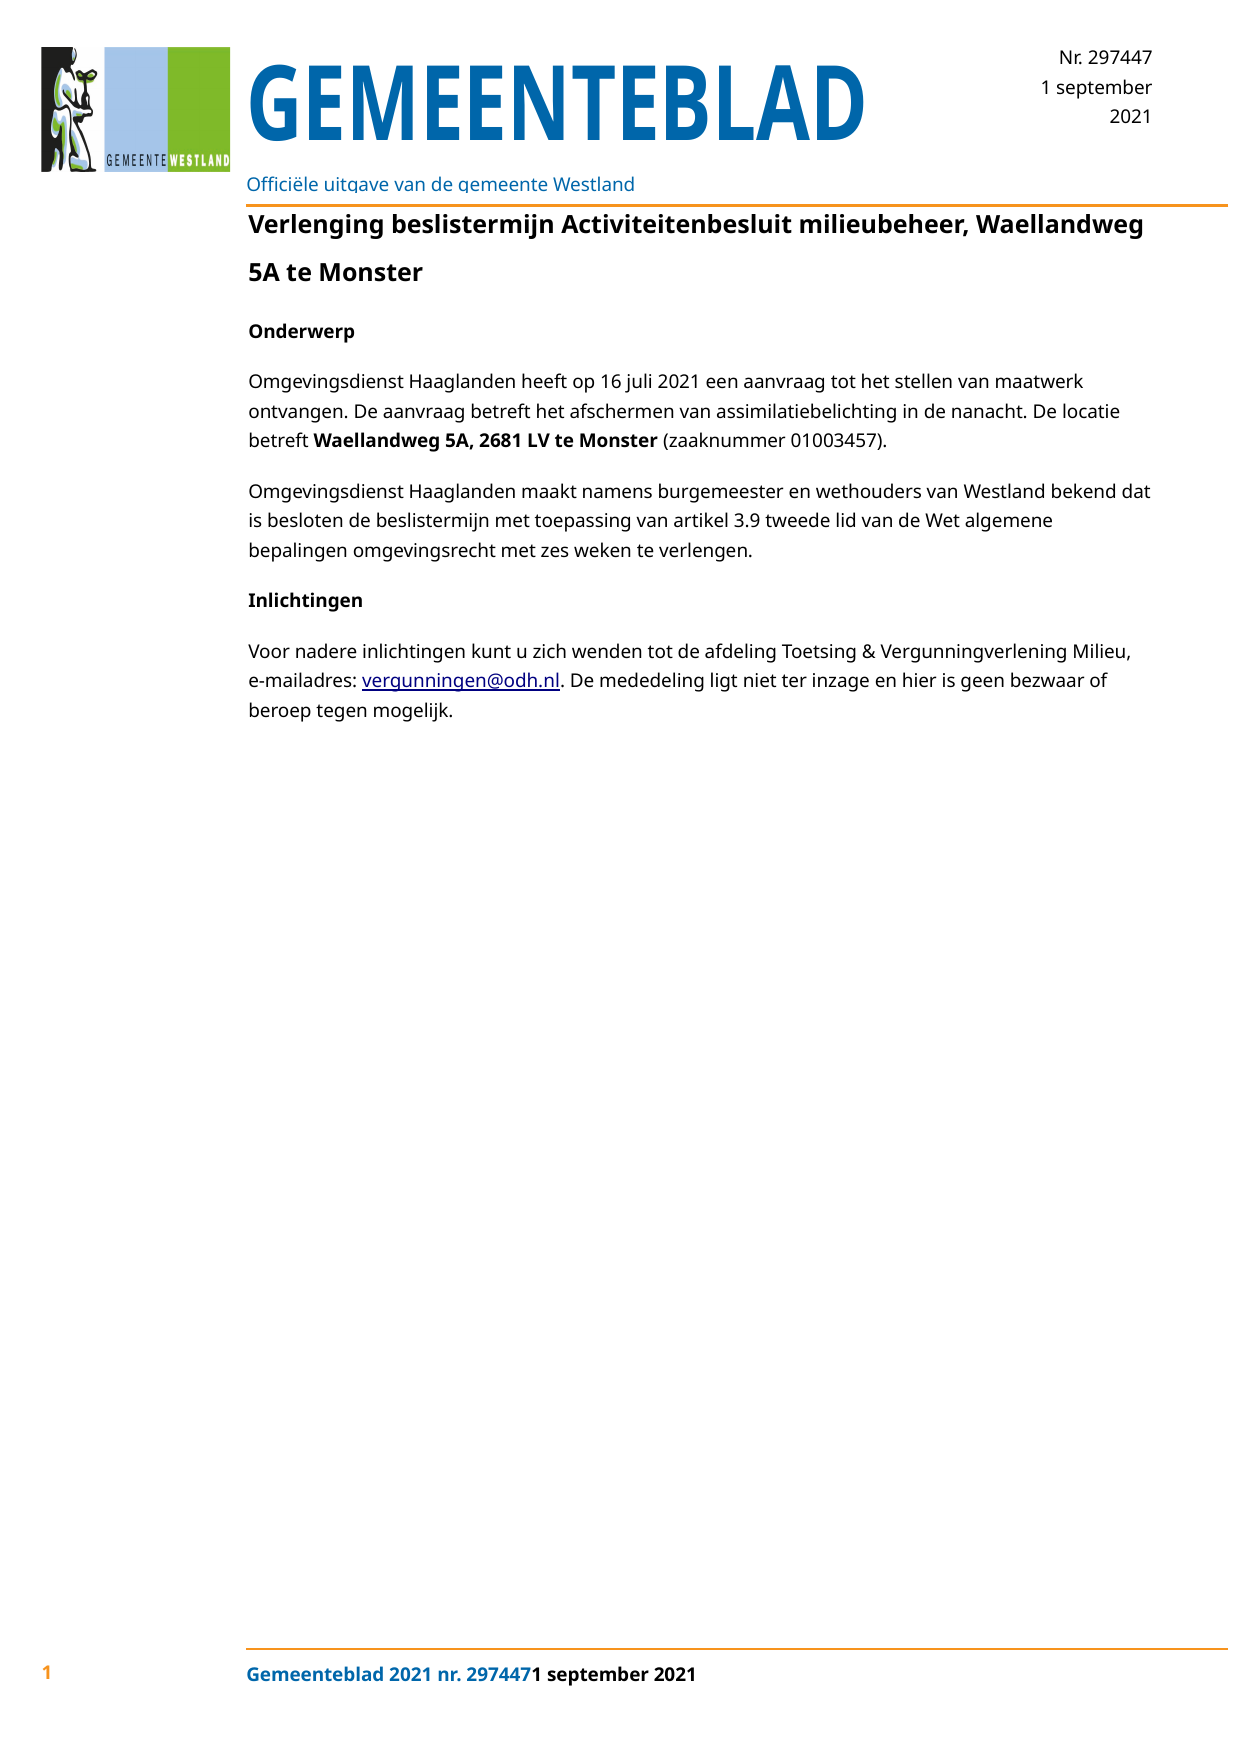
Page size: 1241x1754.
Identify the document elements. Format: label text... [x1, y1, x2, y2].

picture [41, 47, 231, 172]
text Omgevingsdienst Haaglanden heeft op 16 juli 2021 een aanvraag tot het stellen van maatwerk ontvangen. De aanvraag betreft het afschermen van assimilatiebelichting in de nanacht. De locatie betreft Waellandweg 5A, 2681 LV te Monster (zaaknummer 01003457). [248, 368, 1152, 453]
text Inlichtingen [248, 587, 1152, 613]
text Onderwerp [248, 318, 1152, 344]
text Verlenging beslistermijn Activiteitenbesluit milieubeheer, Waellandweg 5A te Monster [248, 207, 1152, 288]
text Omgevingsdienst Haaglanden maakt namens burgemeester en wethouders van Westland bekend dat is besloten de beslistermijn met toepassing van artikel 3.9 tweede lid van de Wet algemene bepalingen omgevingsrecht met zes weken te verlengen. [248, 478, 1152, 563]
text Voor nadere inlichtingen kunt u zich wenden tot de afdeling Toetsing & Vergunningverlening Milieu, e-mailadres: vergunningen@odh.nl. De mededeling ligt niet ter inzage en hier is geen bezwaar of beroep tegen mogelijk. [248, 638, 1152, 723]
